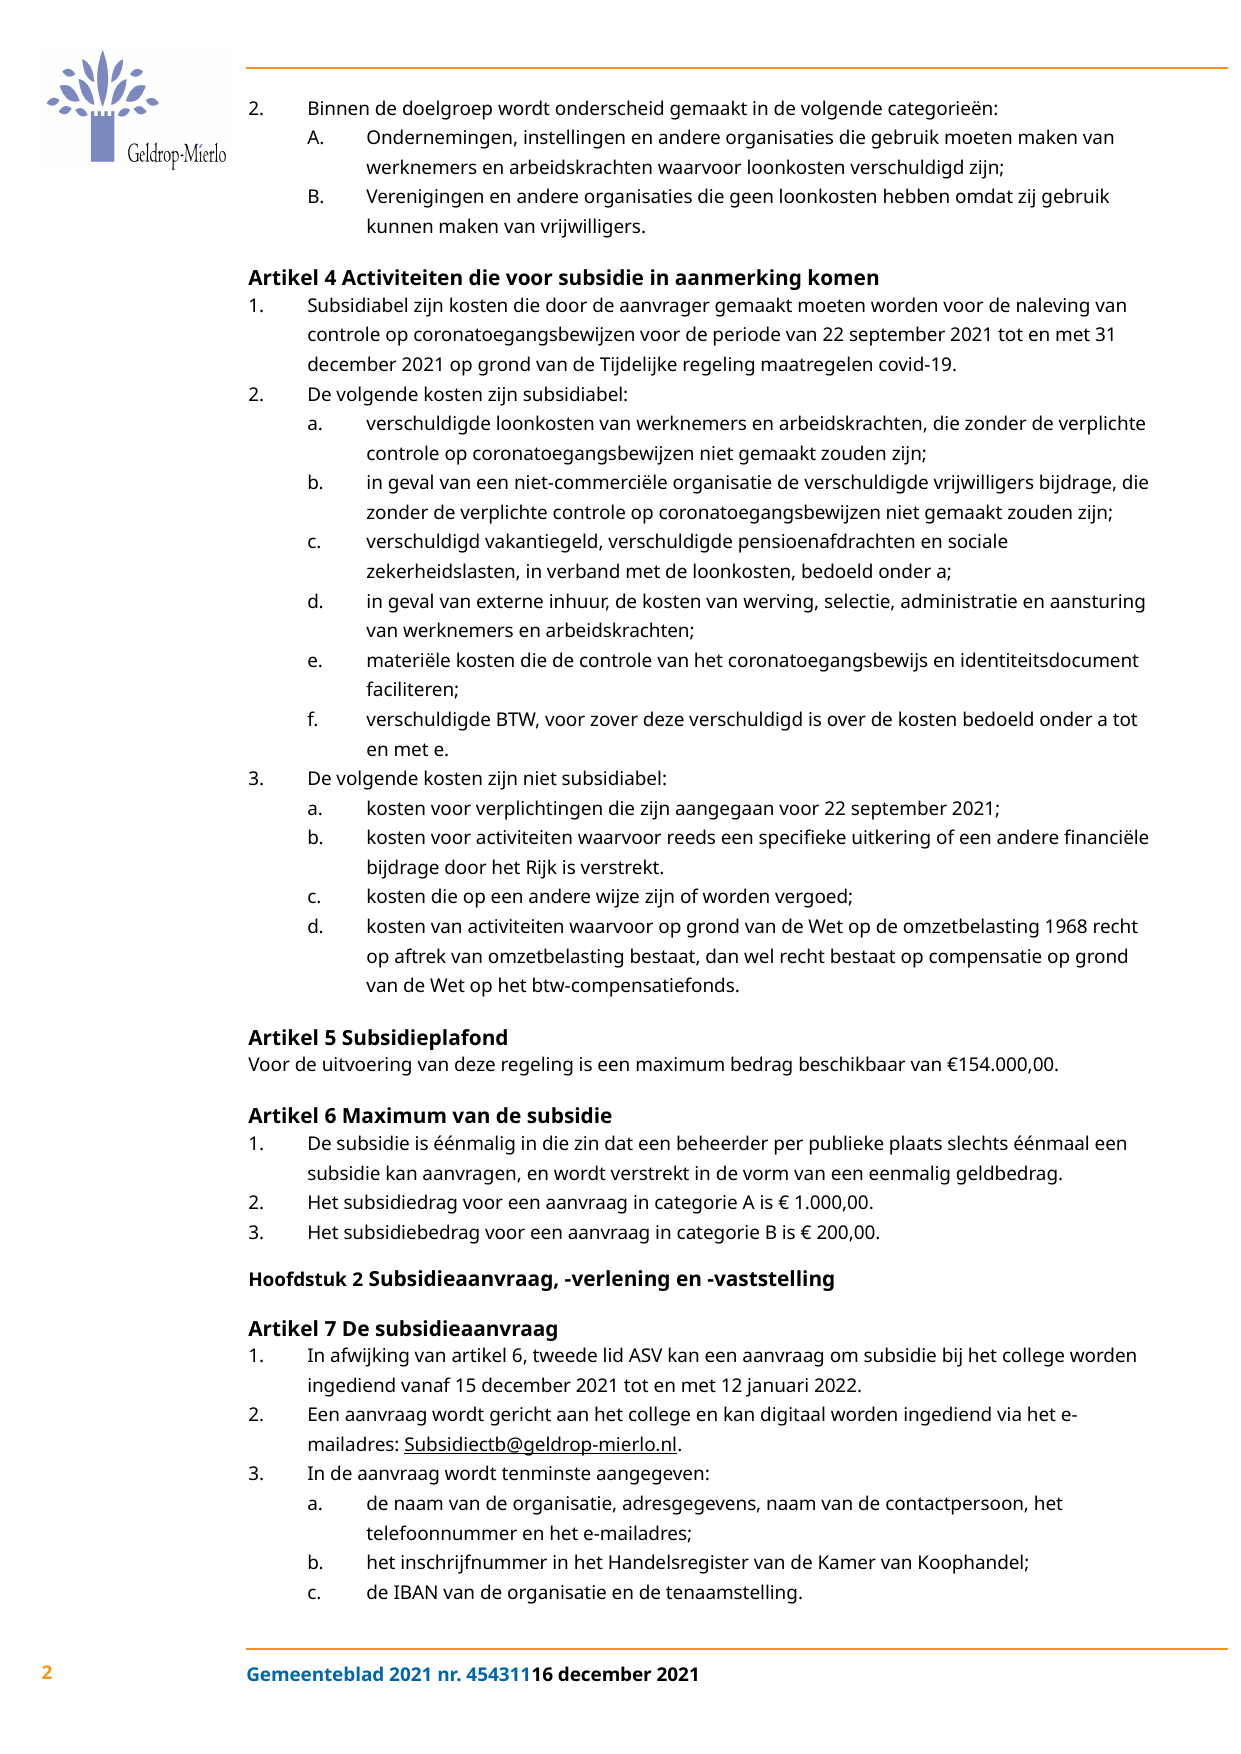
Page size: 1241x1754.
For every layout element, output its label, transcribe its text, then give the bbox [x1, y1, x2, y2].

list Ondernemingen, instellingen en andere organisaties die gebruik moeten maken van werknemers en arbeidskrachten waarvoor loonkosten verschuldigd zijn; [307, 124, 1152, 180]
list kosten die op een andere wijze zijn of worden vergoed; [307, 884, 1152, 909]
list De subsidie is éénmalig in die zin dat een beheerder per publieke plaats slechts éénmaal een subsidie kan aanvragen, en wordt verstrekt in de vorm van een eenmalig geldbedrag. [248, 1130, 1152, 1185]
text Voor de uitvoering van deze regeling is een maximum bedrag beschikbaar van €154.000,00. [248, 1051, 1152, 1077]
text Artikel 5 Subsidieplafond [248, 1023, 1152, 1051]
list Binnen de doelgroep wordt onderscheid gemaakt in de volgende categorieën: [248, 95, 1152, 121]
list De volgende kosten zijn niet subsidiabel: [248, 765, 1152, 791]
list kosten voor verplichtingen die zijn aangegaan voor 22 september 2021; [307, 795, 1152, 821]
list de naam van de organisatie, adresgegevens, naam van de contactpersoon, het telefoonnummer en het e-mailadres; [307, 1490, 1152, 1545]
list kosten voor activiteiten waarvoor reeds een specifieke uitkering of een andere financiële bijdrage door het Rijk is verstrekt. [307, 824, 1152, 880]
list Subsidiabel zijn kosten die door de aanvrager gemaakt moeten worden voor de naleving van controle op coronatoegangsbewijzen voor de periode van 22 september 2021 tot en met 31 december 2021 op grond van de Tijdelijke regeling maatregelen covid-19. [248, 292, 1152, 377]
list Verenigingen en andere organisaties die geen loonkosten hebben omdat zij gebruik kunnen maken van vrijwilligers. [307, 183, 1152, 239]
list in geval van externe inhuur, de kosten van werving, selectie, administratie en aansturing van werknemers en arbeidskrachten; [307, 588, 1152, 643]
text Hoofdstuk 2 Subsidieaanvraag, -verlening en -vaststelling [248, 1264, 1152, 1293]
list materiële kosten die de controle van het coronatoegangsbewijs en identiteitsdocument faciliteren; [307, 647, 1152, 702]
list verschuldigd vakantiegeld, verschuldigde pensioenafdrachten en sociale zekerheidslasten, in verband met de loonkosten, bedoeld onder a; [307, 529, 1152, 584]
picture [41, 47, 231, 172]
text Artikel 4 Activiteiten die voor subsidie in aanmerking komen [248, 263, 1152, 292]
list kosten van activiteiten waarvoor op grond van de Wet op de omzetbelasting 1968 recht op aftrek van omzetbelasting bestaat, dan wel recht bestaat op compensatie op grond van de Wet op het btw-compensatiefonds. [307, 913, 1152, 998]
list In de aanvraag wordt tenminste aangegeven: [248, 1461, 1152, 1486]
list In afwijking van artikel 6, tweede lid ASV kan een aanvraag om subsidie bij het college worden ingediend vanaf 15 december 2021 tot en met 12 januari 2022. [248, 1342, 1152, 1397]
list het inschrijfnummer in het Handelsregister van de Kamer van Koophandel; [307, 1549, 1152, 1575]
list in geval van een niet-commerciële organisatie de verschuldigde vrijwilligers bijdrage, die zonder de verplichte controle op coronatoegangsbewijzen niet gemaakt zouden zijn; [307, 469, 1152, 525]
text Artikel 6 Maximum van de subsidie [248, 1102, 1152, 1130]
list Het subsidiebedrag voor een aanvraag in categorie B is € 200,00. [248, 1219, 1152, 1244]
list verschuldigde loonkosten van werknemers en arbeidskrachten, die zonder de verplichte controle op coronatoegangsbewijzen niet gemaakt zouden zijn; [307, 410, 1152, 466]
list Het subsidiedrag voor een aanvraag in categorie A is € 1.000,00. [248, 1189, 1152, 1215]
list verschuldigde BTW, voor zover deze verschuldigd is over de kosten bedoeld onder a tot en met e. [307, 706, 1152, 761]
list De volgende kosten zijn subsidiabel: [248, 381, 1152, 406]
text Artikel 7 De subsidieaanvraag [248, 1314, 1152, 1342]
list de IBAN van de organisatie en de tenaamstelling. [307, 1579, 1152, 1604]
list Een aanvraag wordt gericht aan het college en kan digitaal worden ingediend via het e-mailadres: Subsidiectb@geldrop-mierlo.nl. [248, 1401, 1152, 1457]
